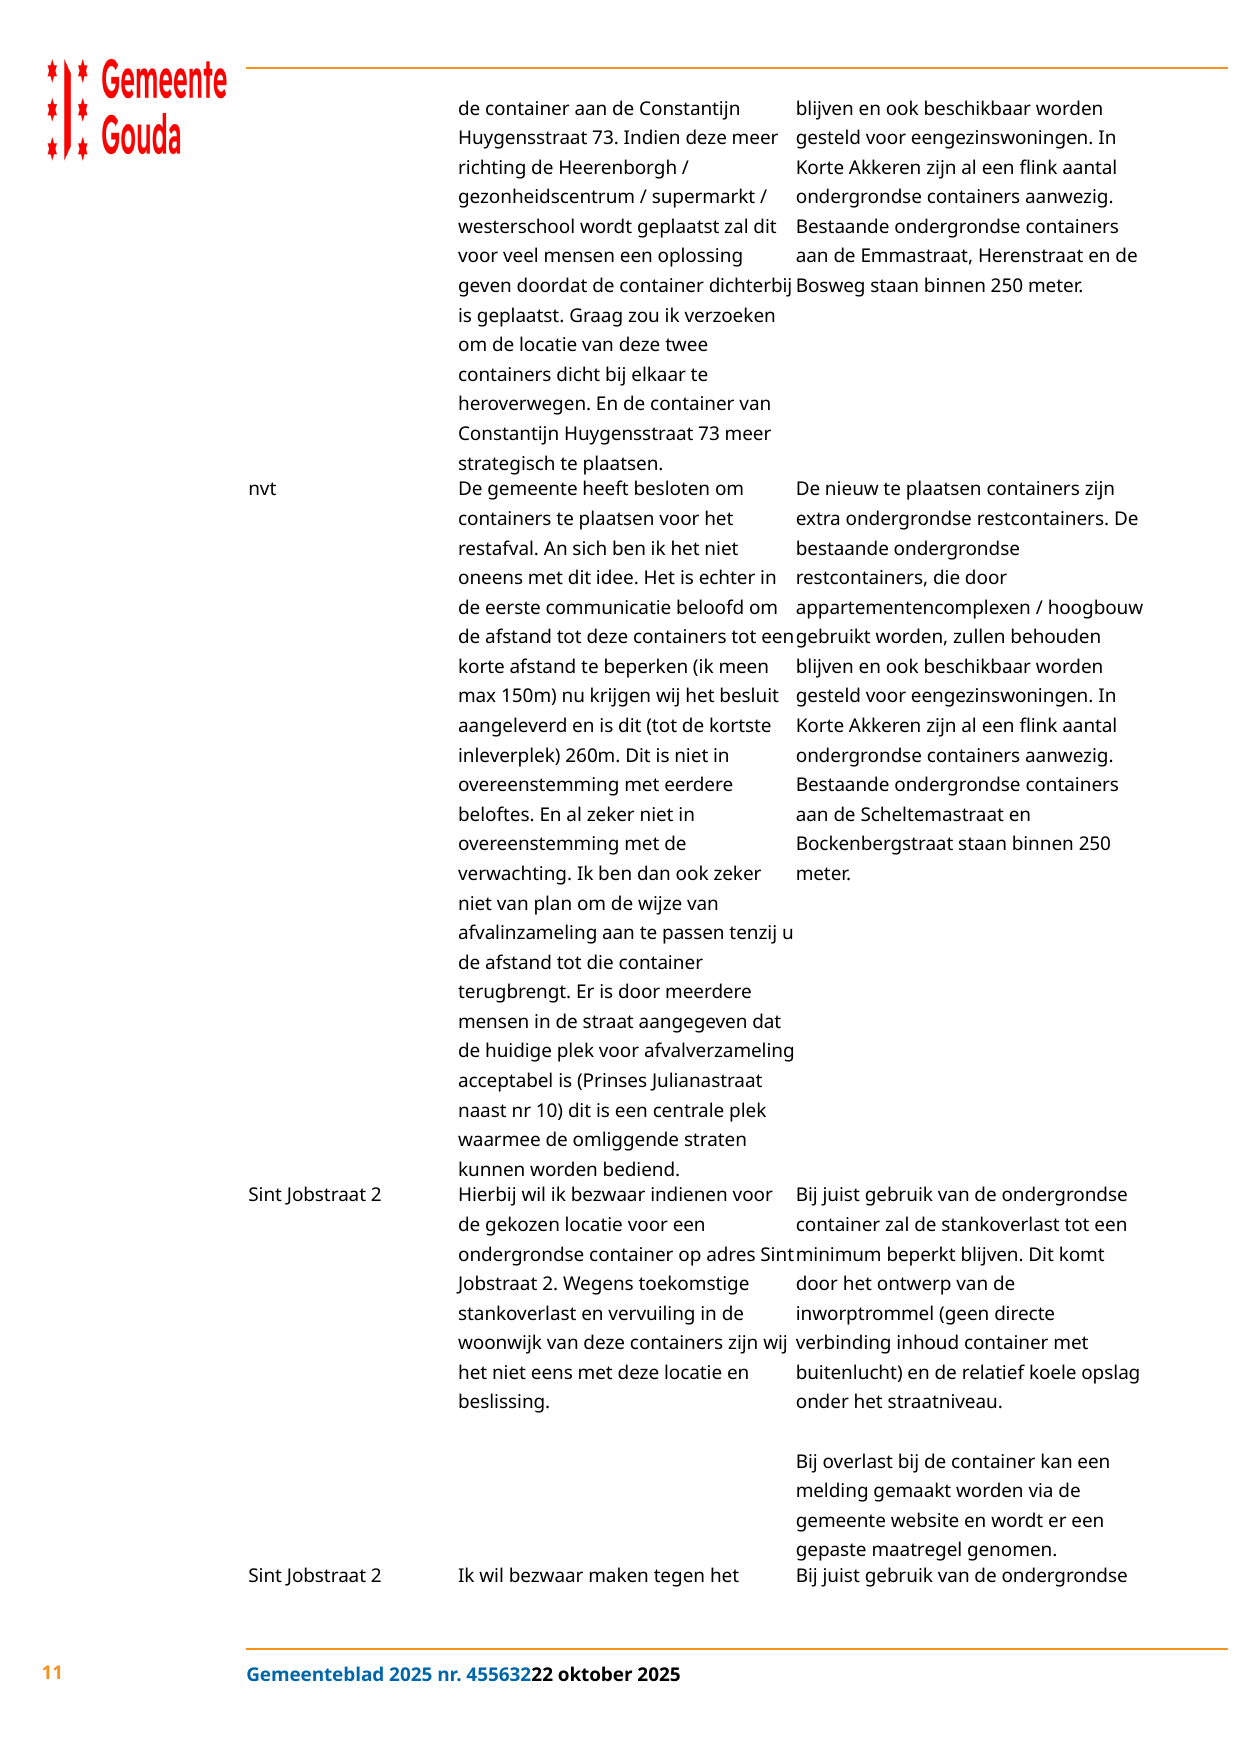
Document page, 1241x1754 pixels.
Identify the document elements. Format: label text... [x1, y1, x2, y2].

table_cell Bij juist gebruik van de ondergrondse container zal de stankoverlast tot een minimum beperkt blijven. Dit komt door het ontwerp van de inworptrommel (geen directe verbinding inhoud container met buitenlucht) en de relatief koele opslag onder het straatniveau. Bij overlast bij de container kan een melding gemaakt worden via de gemeente website en wordt er een gepaste maatregel genomen. [796, 1182, 1152, 1562]
table_cell blijven en ook beschikbaar worden gesteld voor eengezinswoningen. In Korte Akkeren zijn al een flink aantal ondergrondse containers aanwezig. Bestaande ondergrondse containers aan de Emmastraat, Herenstraat en de Bosweg staan binnen 250 meter. [796, 95, 1152, 476]
table_cell nvt [248, 476, 458, 1182]
table_cell Hierbij wil ik bezwaar indienen voor de gekozen locatie voor een ondergrondse container op adres Sint Jobstraat 2. Wegens toekomstige stankoverlast en vervuiling in de woonwijk van deze containers zijn wij het niet eens met deze locatie en beslissing. [458, 1182, 796, 1562]
picture [41, 47, 231, 172]
table_cell Sint Jobstraat 2 [248, 1563, 458, 1588]
table_cell [248, 95, 458, 476]
table_cell de container aan de Constantijn Huygensstraat 73. Indien deze meer richting de Heerenborgh / gezonheidscentrum / supermarkt / westerschool wordt geplaatst zal dit voor veel mensen een oplossing geven doordat de container dichterbij is geplaatst. Graag zou ik verzoeken om de locatie van deze twee containers dicht bij elkaar te heroverwegen. En de container van Constantijn Huygensstraat 73 meer strategisch te plaatsen. [458, 95, 796, 476]
table_cell Sint Jobstraat 2 [248, 1182, 458, 1562]
table_cell Ik wil bezwaar maken tegen het [458, 1563, 796, 1588]
table_cell Bij juist gebruik van de ondergrondse [796, 1563, 1152, 1588]
table_cell De nieuw te plaatsen containers zijn extra ondergrondse restcontainers. De bestaande ondergrondse restcontainers, die door appartementencomplexen / hoogbouw gebruikt worden, zullen behouden blijven en ook beschikbaar worden gesteld voor eengezinswoningen. In Korte Akkeren zijn al een flink aantal ondergrondse containers aanwezig. Bestaande ondergrondse containers aan de Scheltemastraat en Bockenbergstraat staan binnen 250 meter. [796, 476, 1152, 1182]
table_cell De gemeente heeft besloten om containers te plaatsen voor het restafval. An sich ben ik het niet oneens met dit idee. Het is echter in de eerste communicatie beloofd om de afstand tot deze containers tot een korte afstand te beperken (ik meen max 150m) nu krijgen wij het besluit aangeleverd en is dit (tot de kortste inleverplek) 260m. Dit is niet in overeenstemming met eerdere beloftes. En al zeker niet in overeenstemming met de verwachting. Ik ben dan ook zeker niet van plan om de wijze van afvalinzameling aan te passen tenzij u de afstand tot die container terugbrengt. Er is door meerdere mensen in de straat aangegeven dat de huidige plek voor afvalverzameling acceptabel is (Prinses Julianastraat naast nr 10) dit is een centrale plek waarmee de omliggende straten kunnen worden bediend. [458, 476, 796, 1182]
